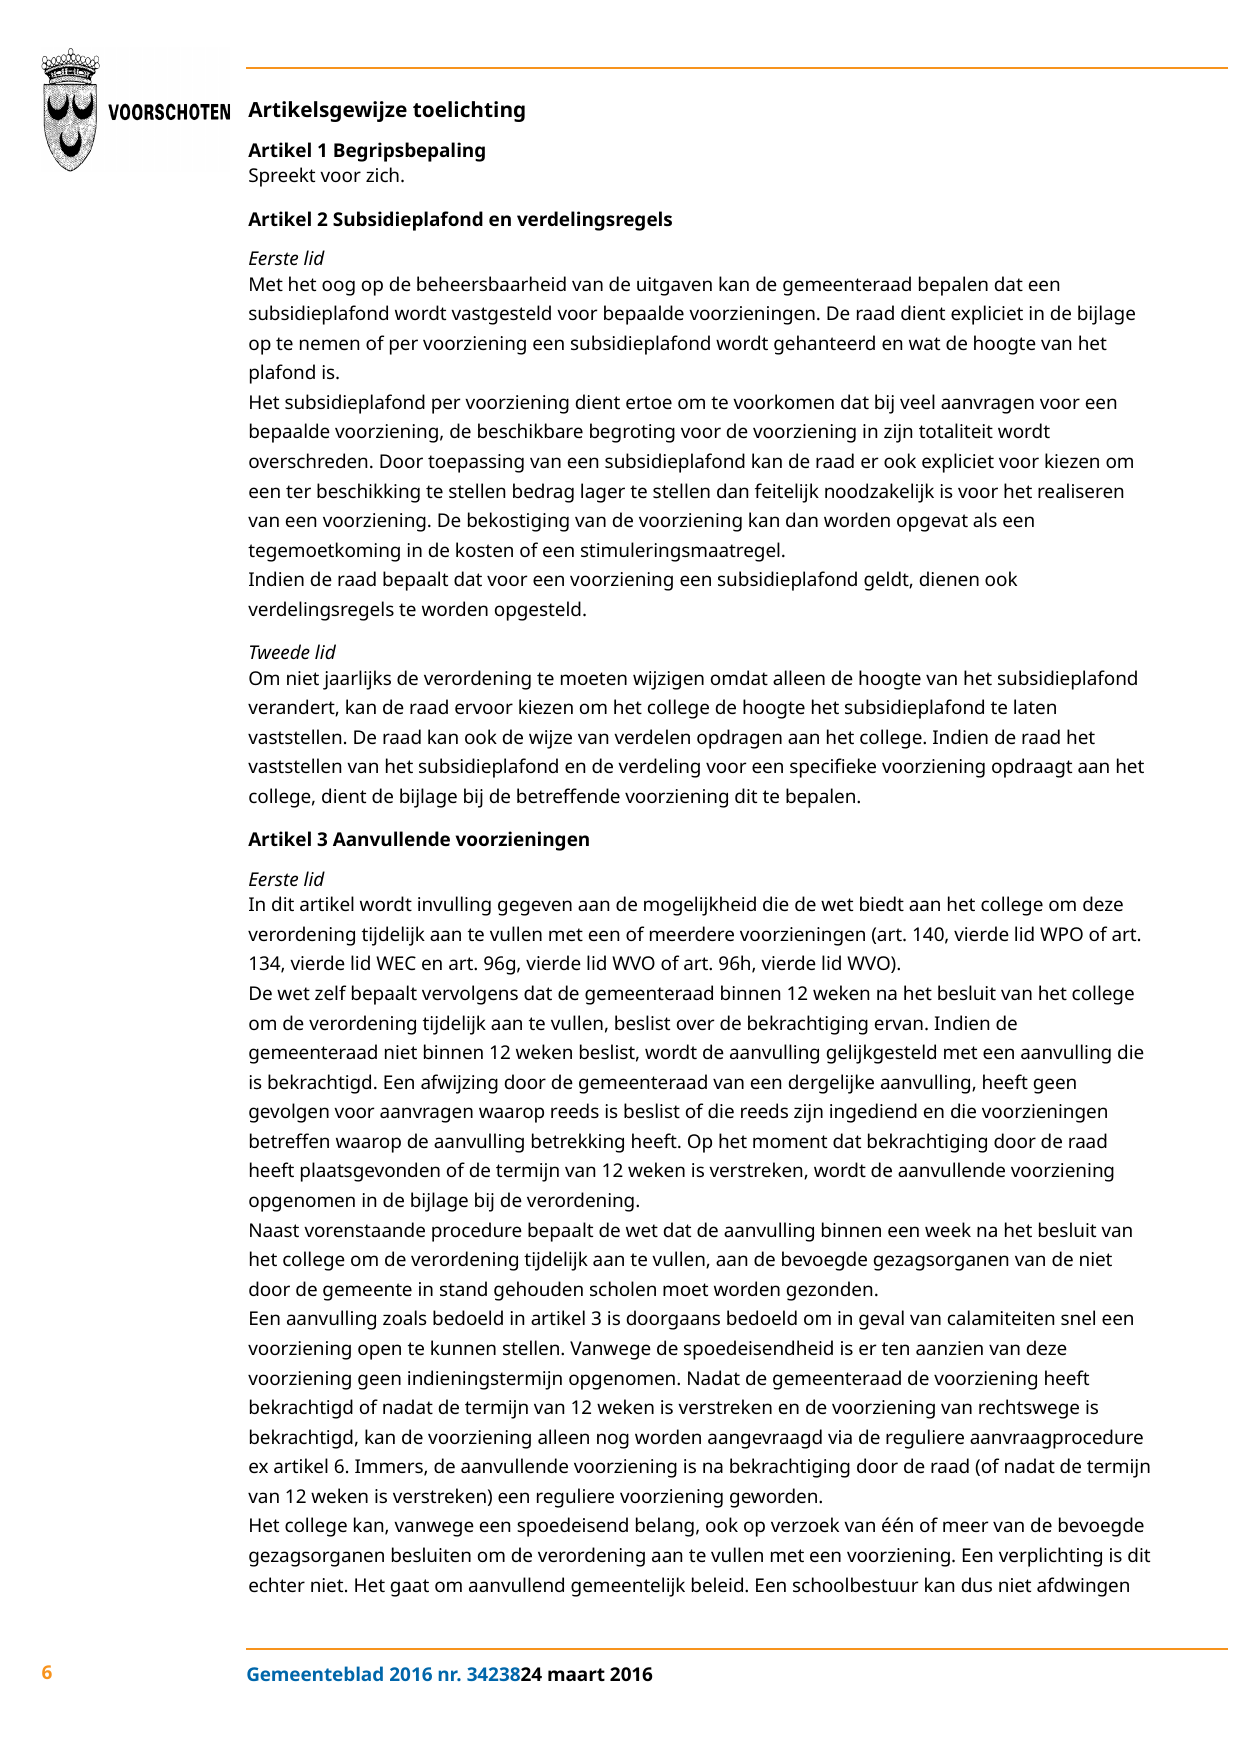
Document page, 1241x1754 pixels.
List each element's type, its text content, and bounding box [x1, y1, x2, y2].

text Artikel 1 Begripsbepaling [248, 137, 1152, 163]
text Indien de raad bepaalt dat voor een voorziening een subsidieplafond geldt, dienen ook verdelingsregels te worden opgesteld. [248, 567, 1152, 622]
text De wet zelf bepaalt vervolgens dat de gemeenteraad binnen 12 weken na het besluit van het college om de verordening tijdelijk aan te vullen, beslist over de bekrachtiging ervan. Indien de gemeenteraad niet binnen 12 weken beslist, wordt de aanvulling gelijkgesteld met een aanvulling die is bekrachtigd. Een afwijzing door de gemeenteraad van een dergelijke aanvulling, heeft geen gevolgen voor aanvragen waarop reeds is beslist of die reeds zijn ingediend en die voorzieningen betreffen waarop de aanvulling betrekking heeft. Op het moment dat bekrachtiging door de raad heeft plaatsgevonden of de termijn van 12 weken is verstreken, wordt de aanvullende voorziening opgenomen in de bijlage bij de verordening. [248, 980, 1152, 1213]
text Om niet jaarlijks de verordening te moeten wijzigen omdat alleen de hoogte van het subsidieplafond verandert, kan de raad ervoor kiezen om het college de hoogte het subsidieplafond te laten vaststellen. De raad kan ook de wijze van verdelen opdragen aan het college. Indien de raad het vaststellen van het subsidieplafond en de verdeling voor een specifieke voorziening opdraagt aan het college, dient de bijlage bij de betreffende voorziening dit te bepalen. [248, 665, 1152, 809]
text In dit artikel wordt invulling gegeven aan de mogelijkheid die de wet biedt aan het college om deze verordening tijdelijk aan te vullen met een of meerdere voorzieningen (art. 140, vierde lid WPO of art. 134, vierde lid WEC en art. 96g, vierde lid WVO of art. 96h, vierde lid WVO). [248, 891, 1152, 976]
text Met het oog op de beheersbaarheid van de uitgaven kan de gemeenteraad bepalen dat een subsidieplafond wordt vastgesteld voor bepaalde voorzieningen. De raad dient expliciet in de bijlage op te nemen of per voorziening een subsidieplafond wordt gehanteerd en wat de hoogte van het plafond is. [248, 271, 1152, 385]
text Het subsidieplafond per voorziening dient ertoe om te voorkomen dat bij veel aanvragen voor een bepaalde voorziening, de beschikbare begroting voor de voorziening in zijn totaliteit wordt overschreden. Door toepassing van een subsidieplafond kan de raad er ook expliciet voor kiezen om een ter beschikking te stellen bedrag lager te stellen dan feitelijk noodzakelijk is voor het realiseren van een voorziening. De bekostiging van de voorziening kan dan worden opgevat als een tegemoetkoming in de kosten of een stimuleringsmaatregel. [248, 389, 1152, 563]
text Eerste lid [248, 245, 1152, 271]
text Artikel 2 Subsidieplafond en verdelingsregels [248, 206, 1152, 231]
text Het college kan, vanwege een spoedeisend belang, ook op verzoek van één of meer van de bevoegde gezagsorganen besluiten om de verordening aan te vullen met een voorziening. Een verplichting is dit echter niet. Het gaat om aanvullend gemeentelijk beleid. Een schoolbestuur kan dus niet afdwingen [248, 1513, 1152, 1598]
text Artikel 3 Aanvullende voorzieningen [248, 826, 1152, 852]
text Artikelsgewijze toelichting [248, 95, 1152, 123]
text Naast vorenstaande procedure bepaalt de wet dat de aanvulling binnen een week na het besluit van het college om de verordening tijdelijk aan te vullen, aan de bevoegde gezagsorganen van de niet door de gemeente in stand gehouden scholen moet worden gezonden. [248, 1217, 1152, 1302]
text Eerste lid [248, 866, 1152, 891]
text Spreekt voor zich. [248, 163, 1152, 188]
picture [41, 47, 231, 172]
text Tweede lid [248, 639, 1152, 665]
text Een aanvulling zoals bedoeld in artikel 3 is doorgaans bedoeld om in geval van calamiteiten snel een voorziening open te kunnen stellen. Vanwege de spoedeisendheid is er ten aanzien van deze voorziening geen indieningstermijn opgenomen. Nadat de gemeenteraad de voorziening heeft bekrachtigd of nadat de termijn van 12 weken is verstreken en de voorziening van rechtswege is bekrachtigd, kan de voorziening alleen nog worden aangevraagd via de reguliere aanvraagprocedure ex artikel 6. Immers, de aanvullende voorziening is na bekrachtiging door de raad (of nadat de termijn van 12 weken is verstreken) een reguliere voorziening geworden. [248, 1306, 1152, 1509]
